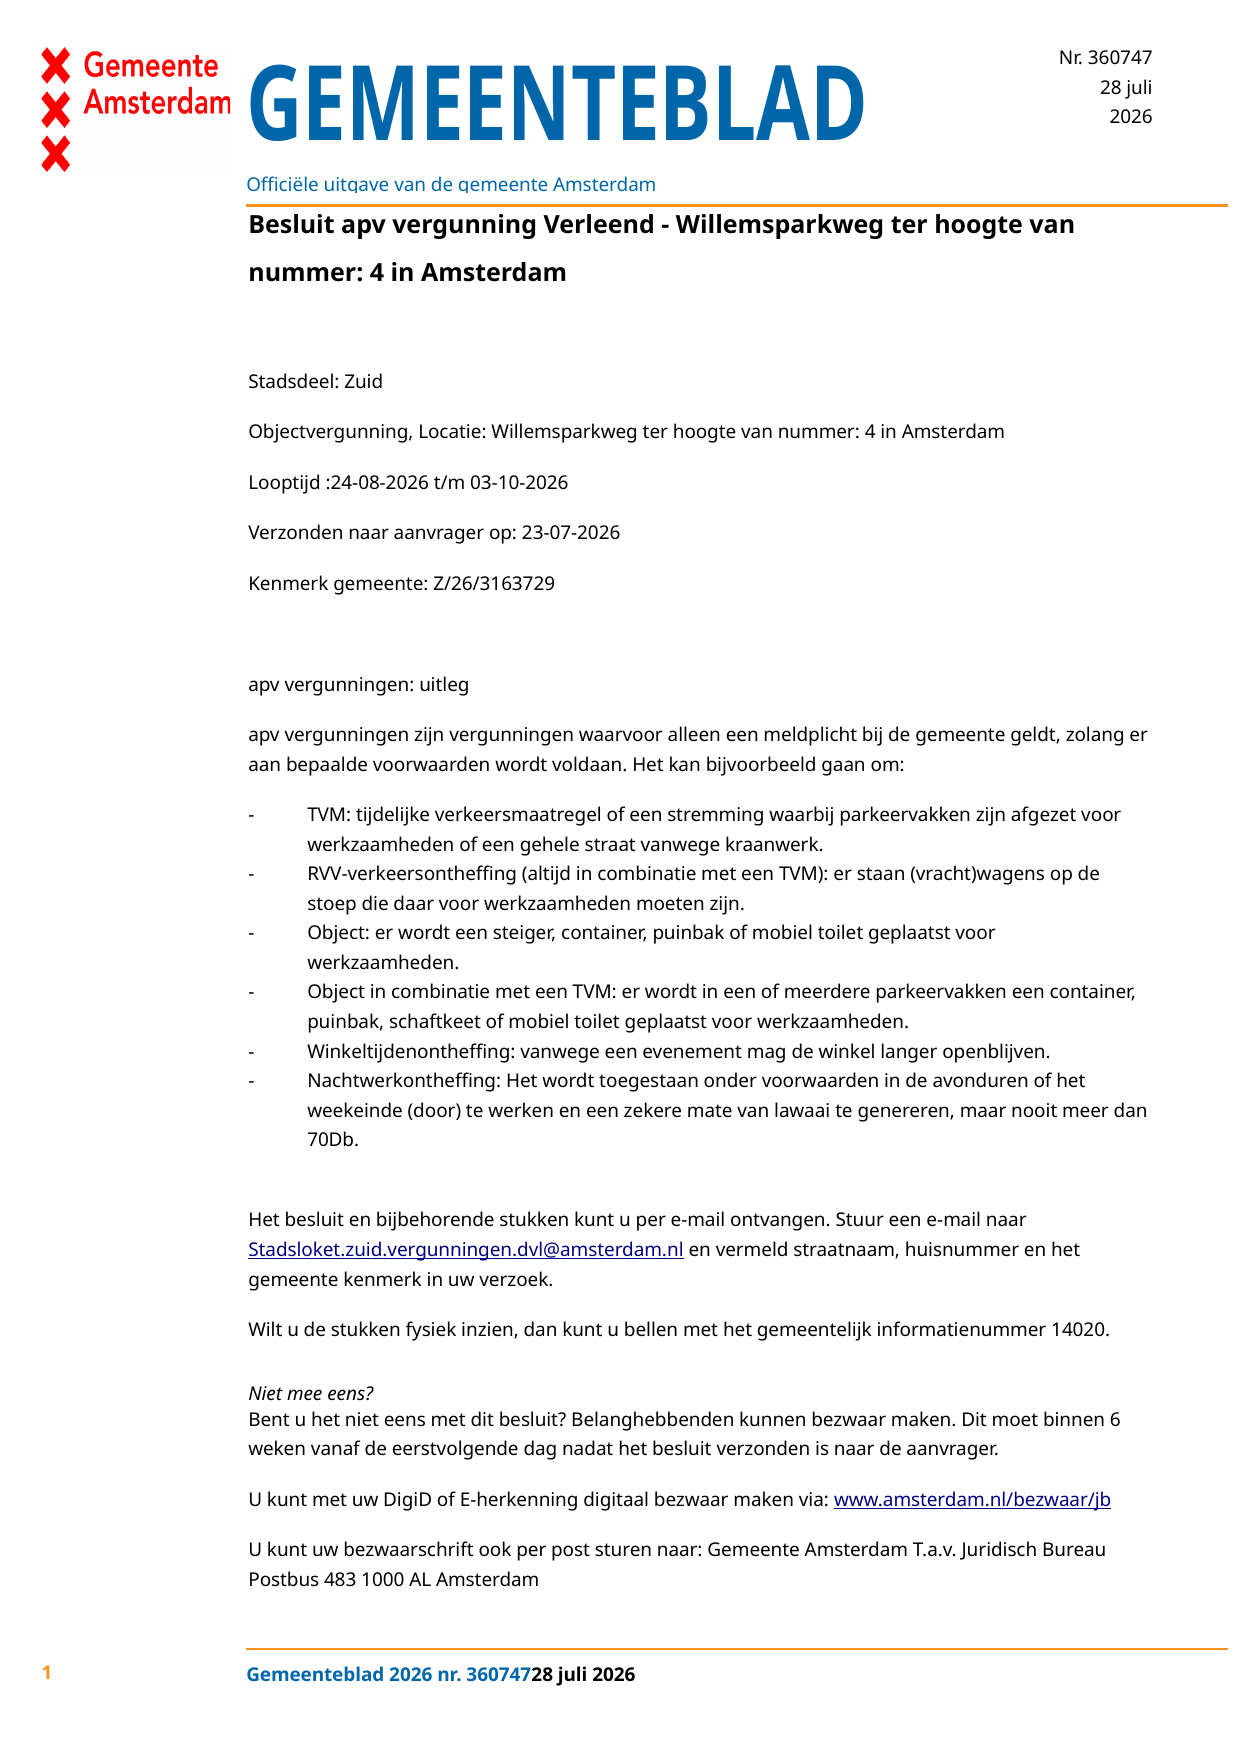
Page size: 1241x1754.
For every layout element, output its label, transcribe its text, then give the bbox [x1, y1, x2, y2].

text Stadsdeel: Zuid [248, 368, 1152, 394]
text Besluit apv vergunning Verleend - Willemsparkweg ter hoogte van nummer: 4 in Amsterdam [248, 207, 1152, 288]
text Het besluit en bijbehorende stukken kunt u per e-mail ontvangen. Stuur een e-mail naar Stadsloket.zuid.vergunningen.dvl@amsterdam.nl en vermeld straatnaam, huisnummer en het gemeente kenmerk in uw verzoek. [248, 1207, 1152, 1292]
text Verzonden naar aanvrager op: 23-07-2026 [248, 519, 1152, 545]
text U kunt uw bezwaarschrift ook per post sturen naar: Gemeente Amsterdam T.a.v. Juridisch Bureau Postbus 483 1000 AL Amsterdam [248, 1536, 1152, 1592]
picture [41, 47, 231, 172]
list RVV-verkeersontheffing (altijd in combinatie met een TVM): er staan (vracht)wagens op de stoep die daar voor werkzaamheden moeten zijn. [248, 860, 1152, 916]
list Winkeltijdenontheffing: vanwege een evenement mag de winkel langer openblijven. [248, 1038, 1152, 1064]
text apv vergunningen: uitleg [248, 671, 1152, 697]
text Wilt u de stukken fysiek inzien, dan kunt u bellen met het gemeentelijk informatienummer 14020. [248, 1316, 1152, 1342]
list Object: er wordt een steiger, container, puinbak of mobiel toilet geplaatst voor werkzaamheden. [248, 919, 1152, 975]
text Kenmerk gemeente: Z/26/3163729 [248, 570, 1152, 596]
text apv vergunningen zijn vergunningen waarvoor alleen een meldplicht bij de gemeente geldt, zolang er aan bepaalde voorwaarden wordt voldaan. Het kan bijvoorbeeld gaan om: [248, 721, 1152, 777]
list Nachtwerkontheffing: Het wordt toegestaan onder voorwaarden in de avonduren of het weekeinde (door) te werken en een zekere mate van lawaai te genereren, maar nooit meer dan 70Db. [248, 1067, 1152, 1152]
text Looptijd :24-08-2026 t/m 03-10-2026 [248, 469, 1152, 495]
text Objectvergunning, Locatie: Willemsparkweg ter hoogte van nummer: 4 in Amsterdam [248, 419, 1152, 444]
text U kunt met uw DigiD of E-herkenning digitaal bezwaar maken via: www.amsterdam.nl/bezwaar/jb [248, 1486, 1152, 1512]
text Bent u het niet eens met dit besluit? Belanghebbenden kunnen bezwaar maken. Dit moet binnen 6 weken vanaf de eerstvolgende dag nadat het besluit verzonden is naar de aanvrager. [248, 1406, 1152, 1461]
list Object in combinatie met een TVM: er wordt in een of meerdere parkeervakken een container, puinbak, schaftkeet of mobiel toilet geplaatst voor werkzaamheden. [248, 979, 1152, 1034]
text Niet mee eens? [248, 1380, 1152, 1406]
list TVM: tijdelijke verkeersmaatregel of een stremming waarbij parkeervakken zijn afgezet voor werkzaamheden of een gehele straat vanwege kraanwerk. [248, 801, 1152, 857]
